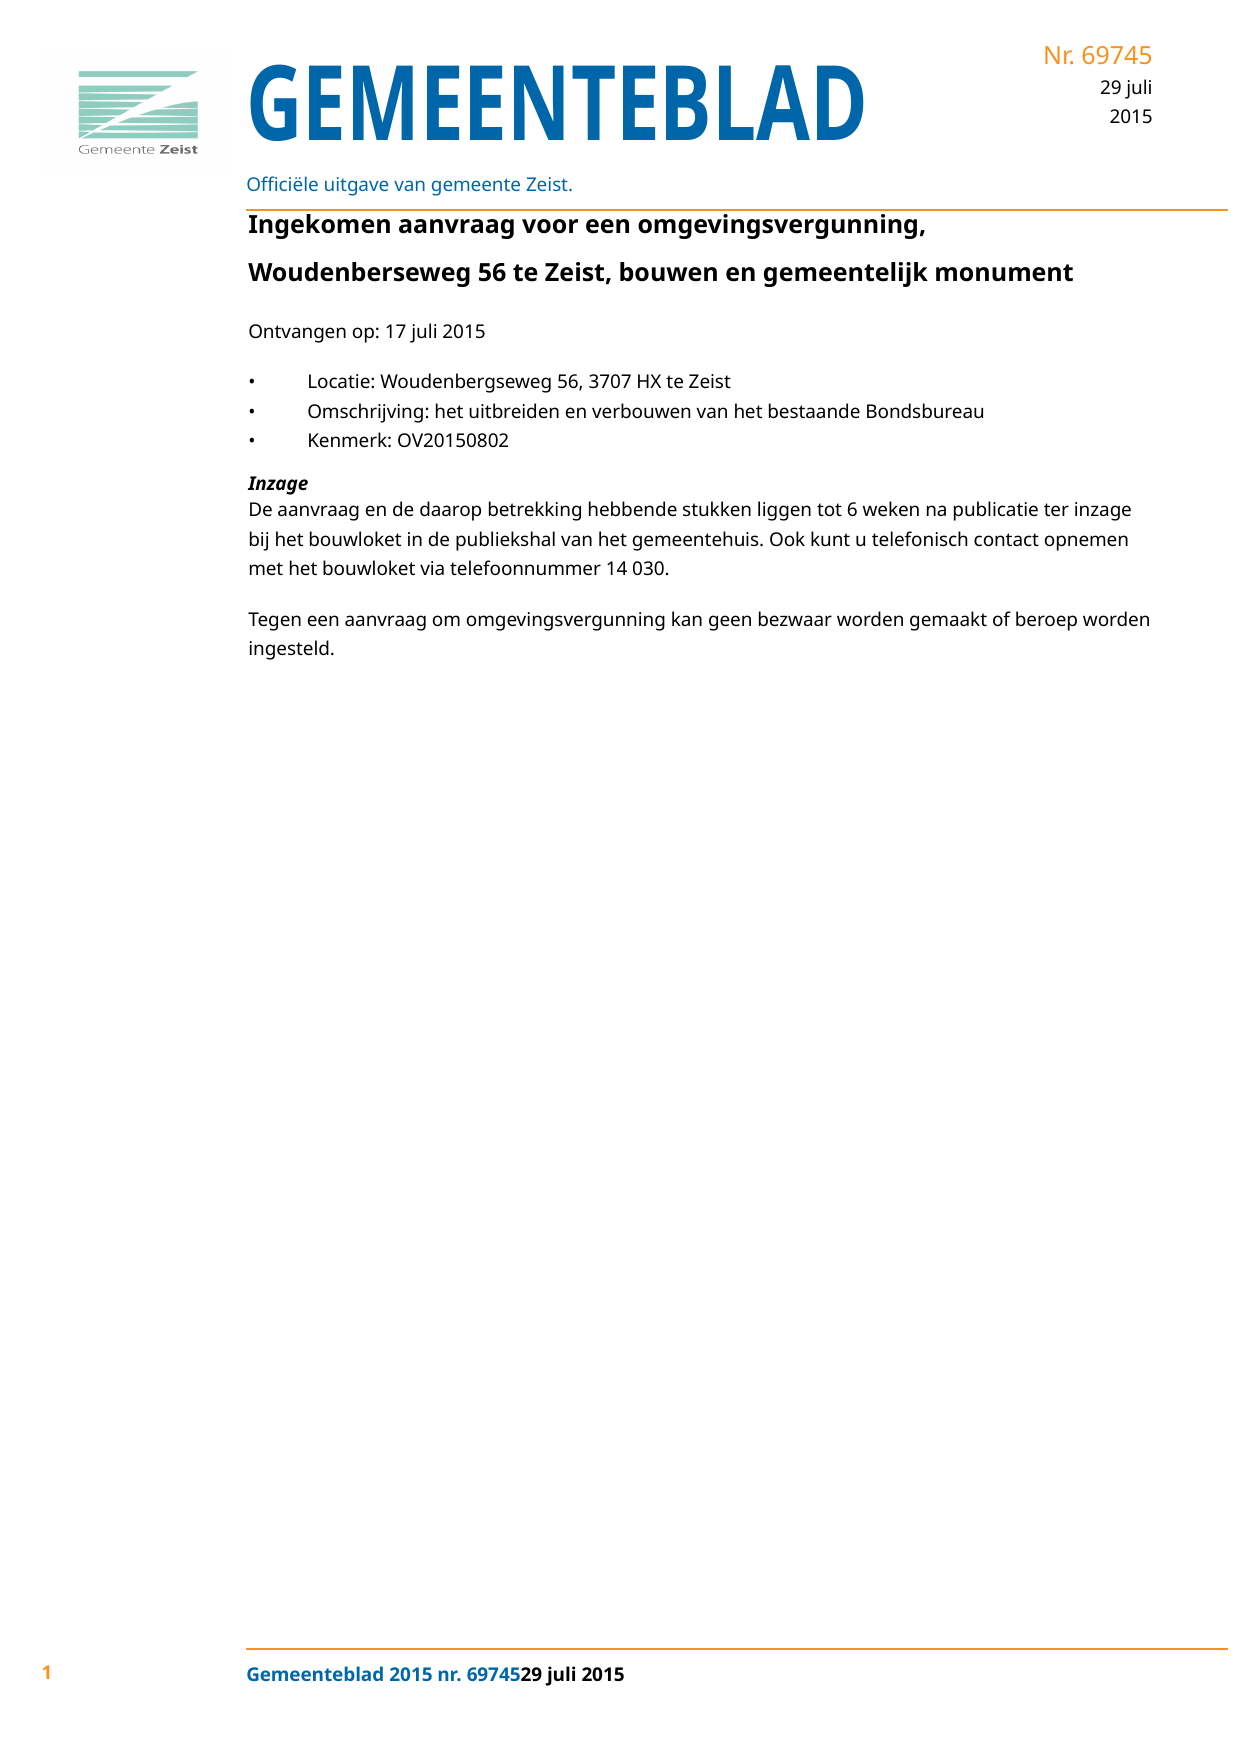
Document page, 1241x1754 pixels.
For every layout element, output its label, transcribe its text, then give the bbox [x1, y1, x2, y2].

text Ingekomen aanvraag voor een omgevingsvergunning, Woudenberseweg 56 te Zeist, bouwen en gemeentelijk monument [248, 211, 1152, 288]
text Tegen een aanvraag om omgevingsvergunning kan geen bezwaar worden gemaakt of beroep worden ingesteld. [248, 606, 1152, 661]
text De aanvraag en de daarop betrekking hebbende stukken liggen tot 6 weken na publicatie ter inzage bij het bouwloket in de publiekshal van het gemeentehuis. Ook kunt u telefonisch contact opnemen met het bouwloket via telefoonnummer 14 030. [248, 496, 1152, 581]
list Locatie: Woudenbergseweg 56, 3707 HX te Zeist [248, 368, 1152, 394]
list Kenmerk: OV20150802 [248, 427, 1152, 453]
list Omschrijving: het uitbreiden en verbouwen van het bestaande Bondsbureau [248, 398, 1152, 424]
picture [41, 47, 231, 172]
text Inzage [248, 471, 1152, 496]
text Ontvangen op: 17 juli 2015 [248, 318, 1152, 344]
